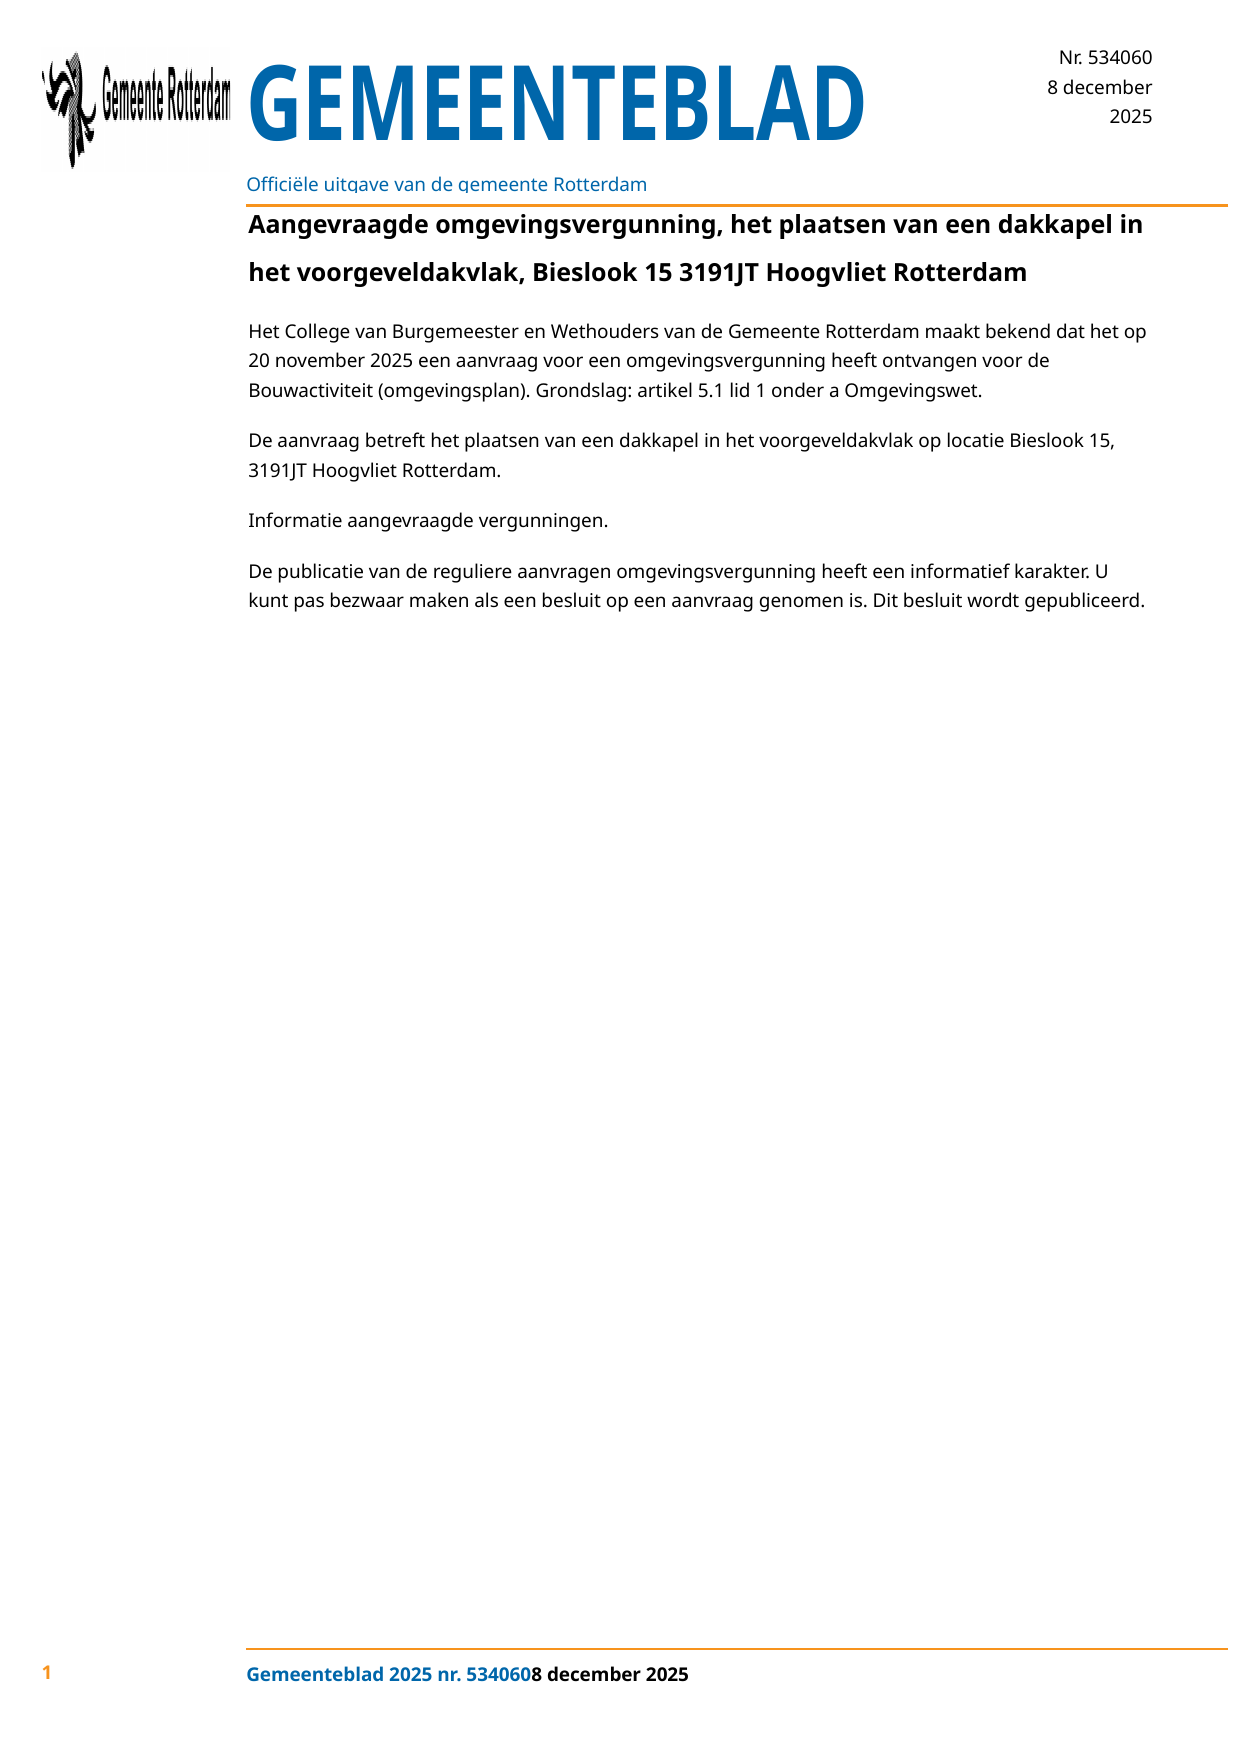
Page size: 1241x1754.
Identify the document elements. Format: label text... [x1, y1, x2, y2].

text Aangevraagde omgevingsvergunning, het plaatsen van een dakkapel in het voorgeveldakvlak, Bieslook 15 3191JT Hoogvliet Rotterdam [248, 207, 1152, 288]
text De publicatie van de reguliere aanvragen omgevingsvergunning heeft een informatief karakter. U kunt pas bezwaar maken als een besluit op een aanvraag genomen is. Dit besluit wordt gepubliceerd. [248, 558, 1152, 613]
picture [41, 47, 231, 172]
text Informatie aangevraagde vergunningen. [248, 507, 1152, 533]
text Het College van Burgemeester en Wethouders van de Gemeente Rotterdam maakt bekend dat het op 20 november 2025 een aanvraag voor een omgevingsvergunning heeft ontvangen voor de Bouwactiviteit (omgevingsplan). Grondslag: artikel 5.1 lid 1 onder a Omgevingswet. [248, 318, 1152, 403]
text De aanvraag betreft het plaatsen van een dakkapel in het voorgeveldakvlak op locatie Bieslook 15, 3191JT Hoogvliet Rotterdam. [248, 427, 1152, 483]
